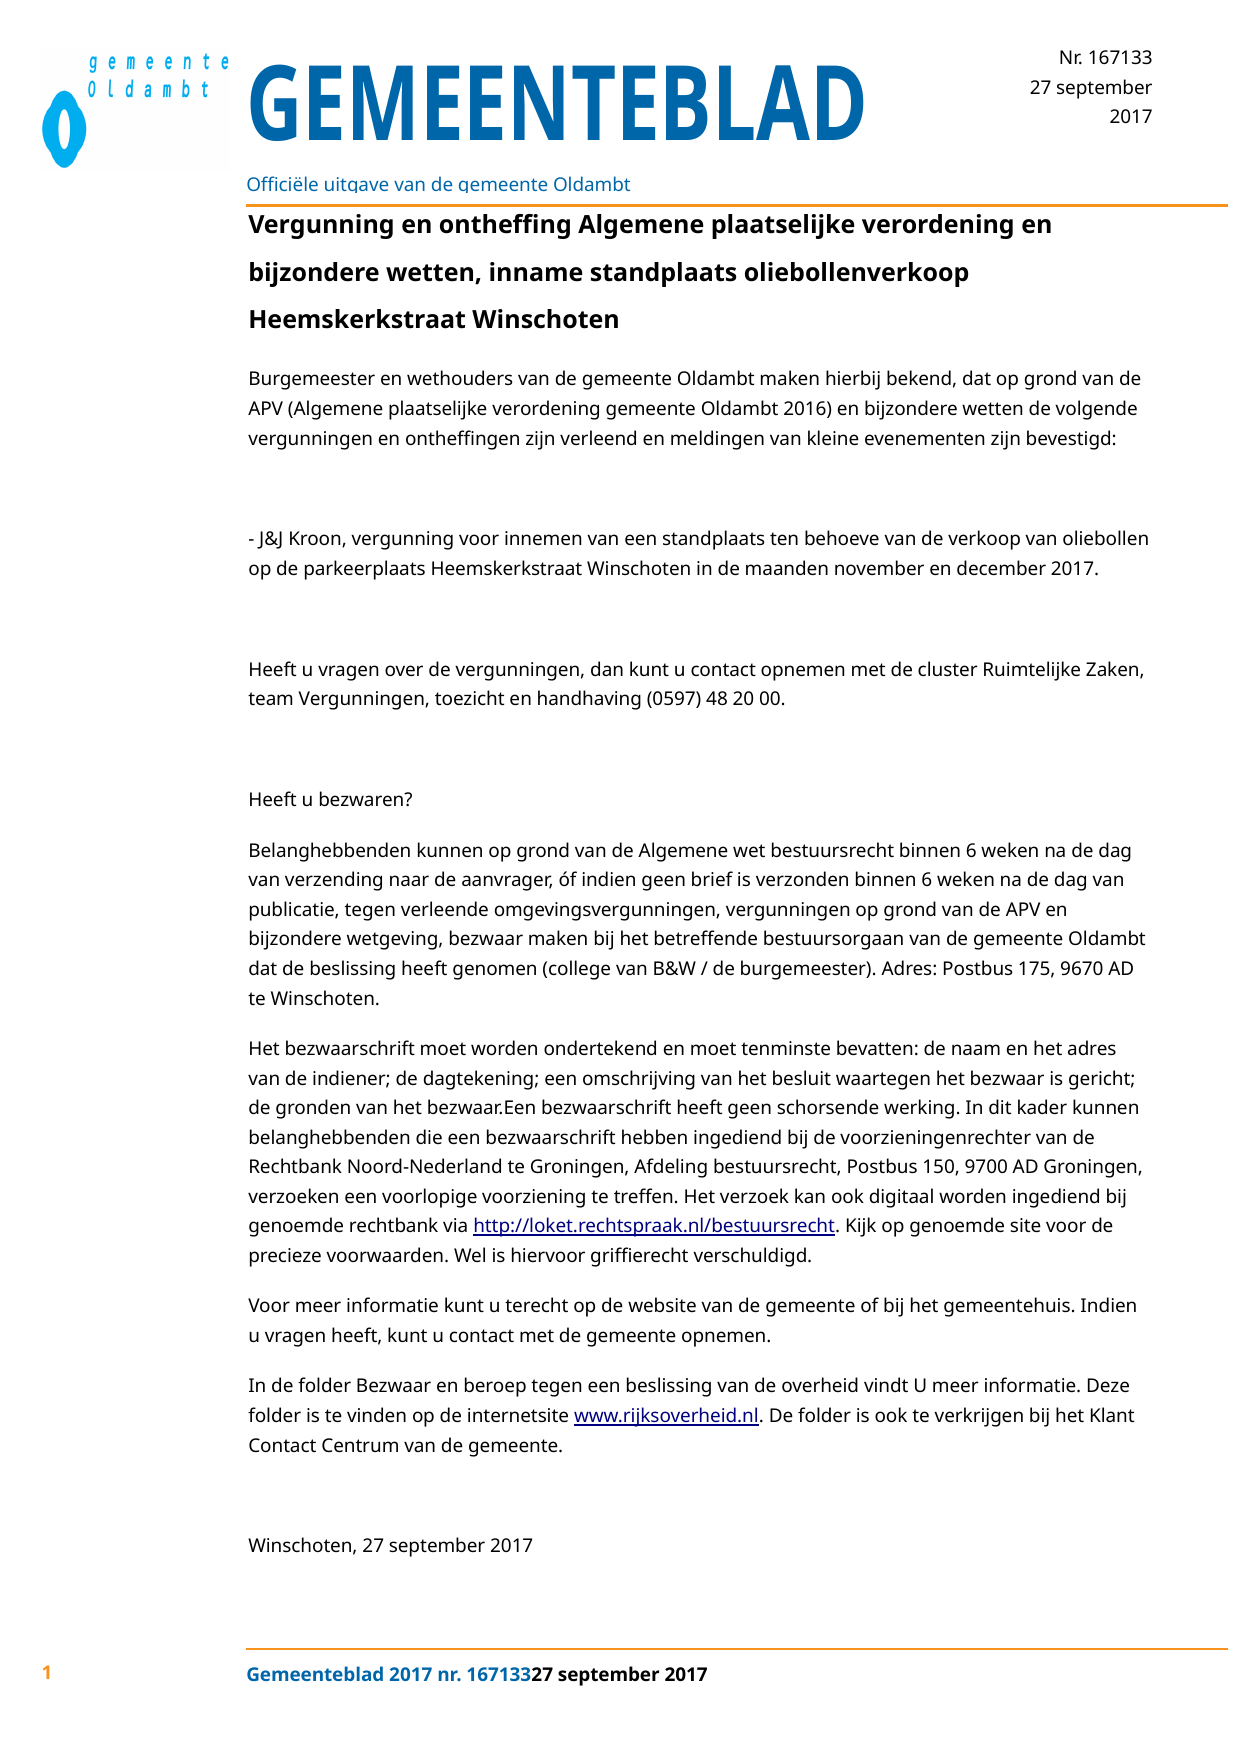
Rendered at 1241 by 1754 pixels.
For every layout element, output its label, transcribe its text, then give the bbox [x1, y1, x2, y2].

text Voor meer informatie kunt u terecht op de website van de gemeente of bij het gemeentehuis. Indien u vragen heeft, kunt u contact met de gemeente opnemen. [248, 1293, 1152, 1348]
text Winschoten, 27 september 2017 [248, 1533, 1152, 1558]
text - J&J Kroon, vergunning voor innemen van een standplaats ten behoeve van de verkoop van oliebollen op de parkeerplaats Heemskerkstraat Winschoten in de maanden november en december 2017. [248, 526, 1152, 581]
picture [41, 47, 231, 172]
text Het bezwaarschrift moet worden ondertekend en moet tenminste bevatten: de naam en het adres van de indiener; de dagtekening; een omschrijving van het besluit waartegen het bezwaar is gericht; de gronden van het bezwaar.Een bezwaarschrift heeft geen schorsende werking. In dit kader kunnen belanghebbenden die een bezwaarschrift hebben ingediend bij de voorzieningenrechter van de Rechtbank Noord-Nederland te Groningen, Afdeling bestuursrecht, Postbus 150, 9700 AD Groningen, verzoeken een voorlopige voorziening te treffen. Het verzoek kan ook digitaal worden ingediend bij genoemde rechtbank via http://loket.rechtspraak.nl/bestuursrecht. Kijk op genoemde site voor de precieze voorwaarden. Wel is hiervoor griffierecht verschuldigd. [248, 1035, 1152, 1268]
text Heeft u vragen over de vergunningen, dan kunt u contact opnemen met de cluster Ruimtelijke Zaken, team Vergunningen, toezicht en handhaving (0597) 48 20 00. [248, 656, 1152, 711]
text Vergunning en ontheffing Algemene plaatselijke verordening en bijzondere wetten, inname standplaats oliebollenverkoop Heemskerkstraat Winschoten [248, 207, 1152, 336]
text In de folder Bezwaar en beroep tegen een beslissing van de overheid vindt U meer informatie. Deze folder is te vinden op de internetsite www.rijksoverheid.nl. De folder is ook te verkrijgen bij het Klant Contact Centrum van de gemeente. [248, 1373, 1152, 1457]
text Heeft u bezwaren? [248, 786, 1152, 812]
text Belanghebbenden kunnen op grond van de Algemene wet bestuursrecht binnen 6 weken na de dag van verzending naar de aanvrager, óf indien geen brief is verzonden binnen 6 weken na de dag van publicatie, tegen verleende omgevingsvergunningen, vergunningen op grond van de APV en bijzondere wetgeving, bezwaar maken bij het betreffende bestuursorgaan van de gemeente Oldambt dat de beslissing heeft genomen (college van B&W / de burgemeester). Adres: Postbus 175, 9670 AD te Winschoten. [248, 837, 1152, 1010]
text Burgemeester en wethouders van de gemeente Oldambt maken hierbij bekend, dat op grond van de APV (Algemene plaatselijke verordening gemeente Oldambt 2016) en bijzondere wetten de volgende vergunningen en ontheffingen zijn verleend en meldingen van kleine evenementen zijn bevestigd: [248, 366, 1152, 450]
